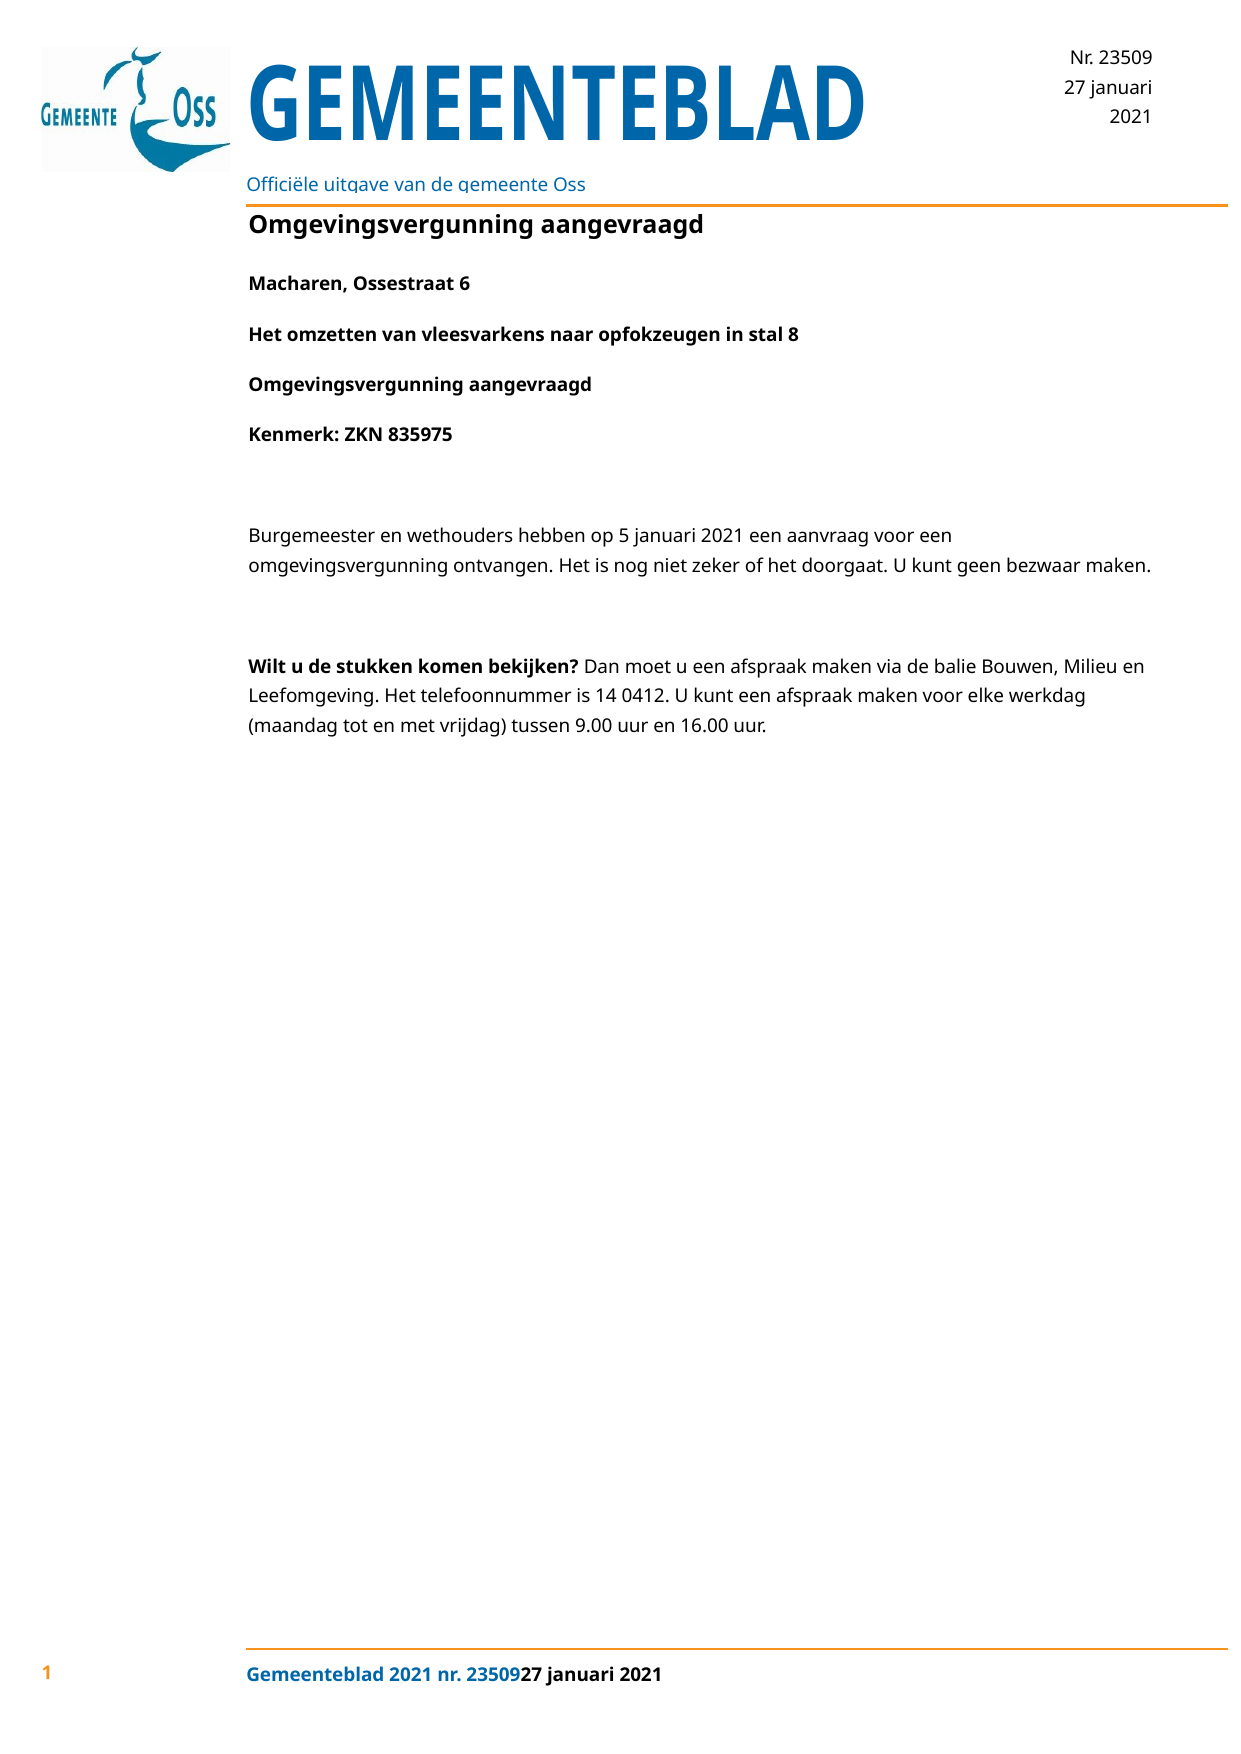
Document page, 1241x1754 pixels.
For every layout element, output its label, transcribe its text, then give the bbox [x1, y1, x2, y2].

text Wilt u de stukken komen bekijken? Dan moet u een afspraak maken via de balie Bouwen, Milieu en Leefomgeving. Het telefoonnummer is 14 0412. U kunt een afspraak maken voor elke werkdag (maandag tot en met vrijdag) tussen 9.00 uur en 16.00 uur. [248, 653, 1152, 738]
text Omgevingsvergunning aangevraagd [248, 207, 1152, 241]
text Kenmerk: ZKN 835975 [248, 422, 1152, 447]
text Omgevingsvergunning aangevraagd [248, 371, 1152, 397]
text Burgemeester en wethouders hebben op 5 januari 2021 een aanvraag voor een omgevingsvergunning ontvangen. Het is nog niet zeker of het doorgaat. U kunt geen bezwaar maken. [248, 522, 1152, 578]
text Het omzetten van vleesvarkens naar opfokzeugen in stal 8 [248, 321, 1152, 346]
text Macharen, Ossestraat 6 [248, 270, 1152, 296]
picture [41, 47, 231, 172]
